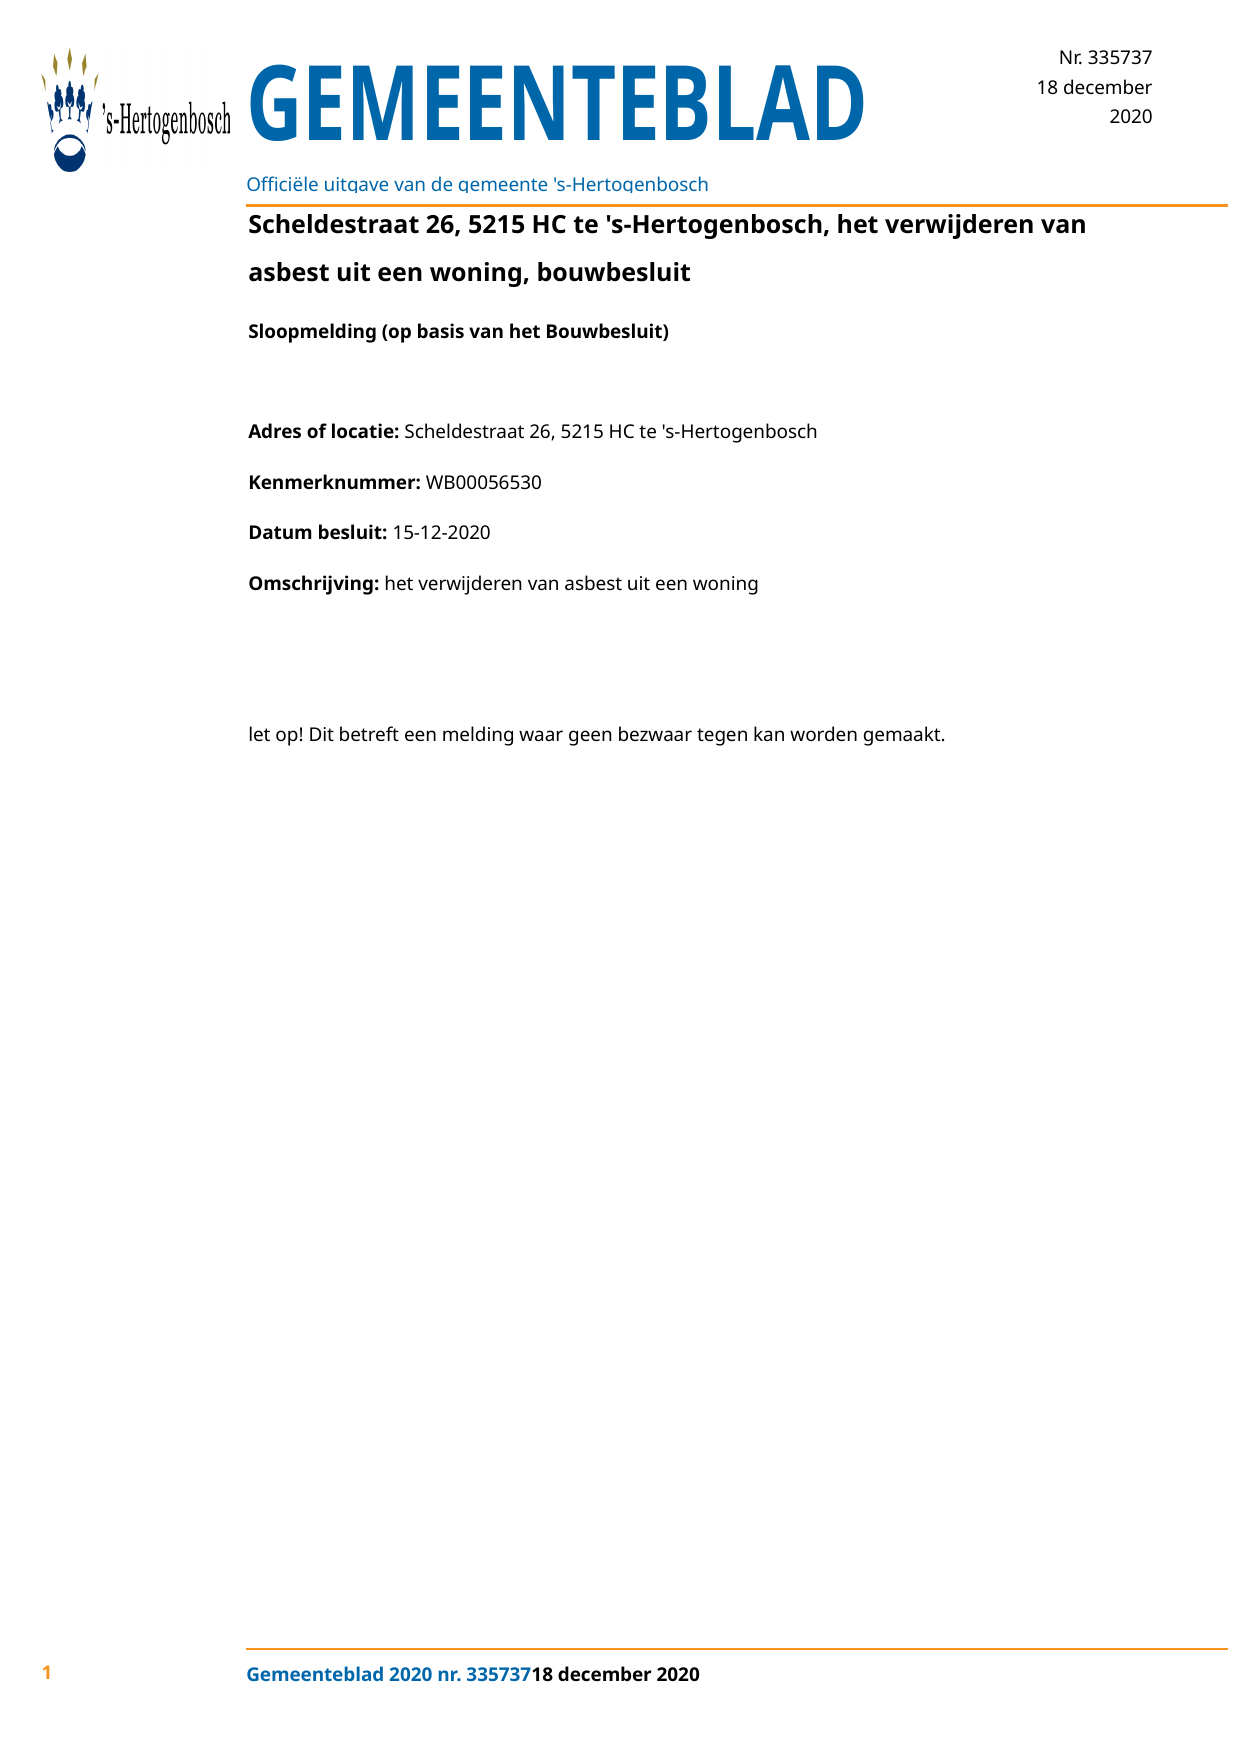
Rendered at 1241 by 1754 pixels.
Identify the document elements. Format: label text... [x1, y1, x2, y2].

text Kenmerknummer: WB00056530 [248, 469, 1152, 495]
text Scheldestraat 26, 5215 HC te 's-Hertogenbosch, het verwijderen van asbest uit een woning, bouwbesluit [248, 207, 1152, 288]
picture [41, 47, 231, 172]
text Datum besluit: 15-12-2020 [248, 519, 1152, 545]
text let op! Dit betreft een melding waar geen bezwaar tegen kan worden gemaakt. [248, 721, 1152, 747]
text Sloopmelding (op basis van het Bouwbesluit) [248, 318, 1152, 344]
text Omschrijving: het verwijderen van asbest uit een woning [248, 570, 1152, 596]
text Adres of locatie: Scheldestraat 26, 5215 HC te 's-Hertogenbosch [248, 419, 1152, 444]
